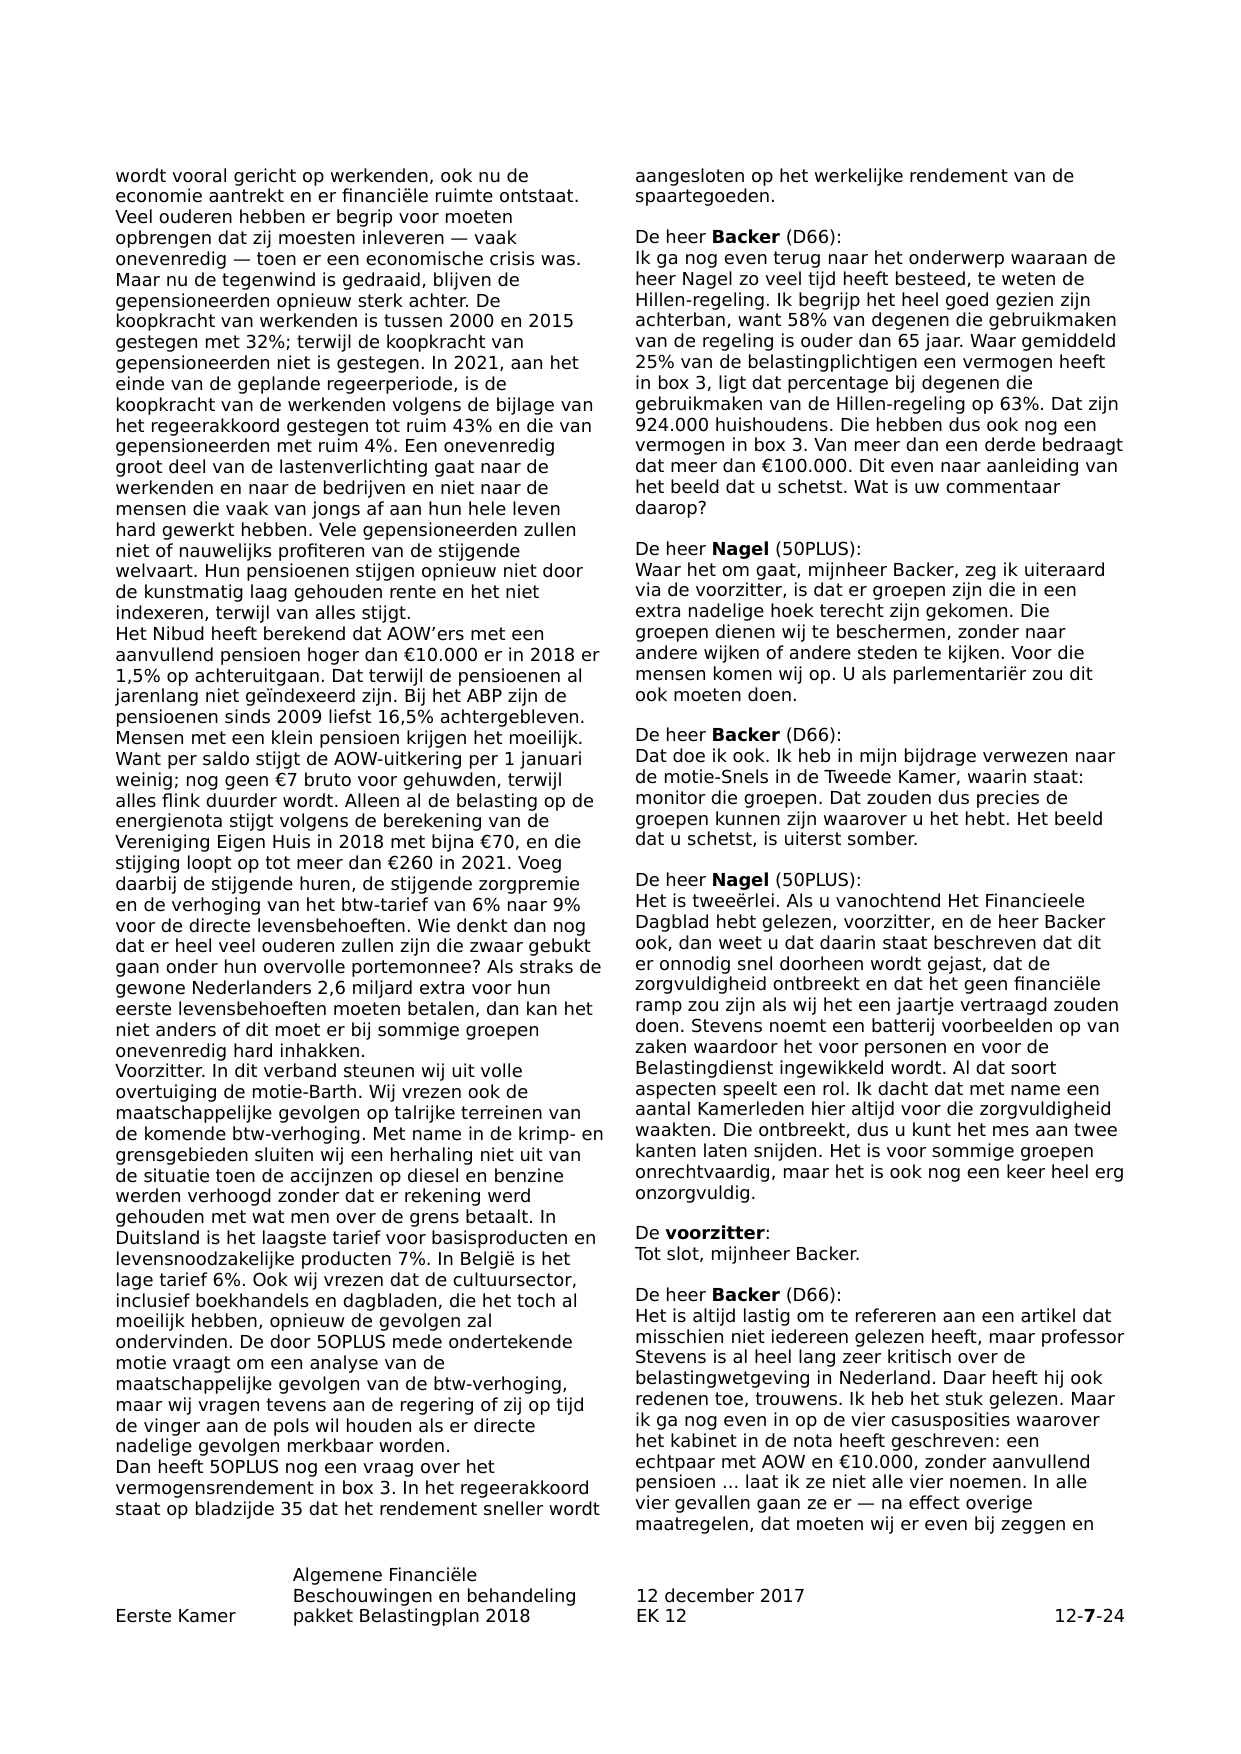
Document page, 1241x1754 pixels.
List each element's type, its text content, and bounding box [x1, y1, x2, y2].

text wordt vooral gericht op werkenden, ook nu de economie aantrekt en er financiële ruimte ontstaat. Veel ouderen hebben er begrip voor moeten opbrengen dat zij moesten inleveren — vaak onevenredig — toen er een economische crisis was. Maar nu de tegenwind is gedraaid, blijven de gepensioneerden opnieuw sterk achter. De koopkracht van werkenden is tussen 2000 en 2015 gestegen met 32%; terwijl de koopkracht van gepensioneerden niet is gestegen. In 2021, aan het einde van de geplande regeerperiode, is de koopkracht van de werkenden volgens de bijlage van het regeerakkoord gestegen tot ruim 43% en die van gepensioneerden met ruim 4%. Een onevenredig groot deel van de lastenverlichting gaat naar de werkenden en naar de bedrijven en niet naar de mensen die vaak van jongs af aan hun hele leven hard gewerkt hebben. Vele gepensioneerden zullen niet of nauwelijks profiteren van de stijgende welvaart. Hun pensioenen stijgen opnieuw niet door de kunstmatig laag gehouden rente en het niet indexeren, terwijl van alles stijgt. [115, 165, 605, 624]
text Dan heeft 5OPLUS nog een vraag over het vermogensrendement in box 3. In het regeerakkoord staat op bladzijde 35 dat het rendement sneller wordt [115, 1457, 605, 1519]
text Het is altijd lastig om te refereren aan een artikel dat misschien niet iedereen gelezen heeft, maar professor Stevens is al heel lang zeer kritisch over de belastingwetgeving in Nederland. Daar heeft hij ook redenen toe, trouwens. Ik heb het stuk gelezen. Maar ik ga nog even in op de vier casusposities waarover het kabinet in de nota heeft geschreven: een echtpaar met AOW en €10.000, zonder aanvullend pensioen ... laat ik ze niet alle vier noemen. In alle vier gevallen gaan ze er — na effect overige maatregelen, dat moeten wij er even bij zeggen en [635, 1306, 1125, 1535]
text De heer Backer (D66): [635, 725, 1125, 746]
text Het is tweeërlei. Als u vanochtend Het Financieele Dagblad hebt gelezen, voorzitter, en de heer Backer ook, dan weet u dat daarin staat beschreven dat dit er onnodig snel doorheen wordt gejast, dat de zorgvuldigheid ontbreekt en dat het geen financiële ramp zou zijn als wij het een jaartje vertraagd zouden doen. Stevens noemt een batterij voorbeelden op van zaken waardoor het voor personen en voor de Belastingdienst ingewikkeld wordt. Al dat soort aspecten speelt een rol. Ik dacht dat met name een aantal Kamerleden hier altijd voor die zorgvuldigheid waakten. Die ontbreekt, dus u kunt het mes aan twee kanten laten snijden. Het is voor sommige groepen onrechtvaardig, maar het is ook nog een keer heel erg onzorgvuldig. [635, 891, 1125, 1203]
text De heer Backer (D66): [635, 227, 1125, 248]
text Waar het om gaat, mijnheer Backer, zeg ik uiteraard via de voorzitter, is dat er groepen zijn die in een extra nadelige hoek terecht zijn gekomen. Die groepen dienen wij te beschermen, zonder naar andere wijken of andere steden te kijken. Voor die mensen komen wij op. U als parlementariër zou dit ook moeten doen. [635, 559, 1125, 705]
text De heer Nagel (50PLUS): [635, 870, 1125, 891]
text Ik ga nog even terug naar het onderwerp waaraan de heer Nagel zo veel tijd heeft besteed, te weten de Hillen-regeling. Ik begrijp het heel goed gezien zijn achterban, want 58% van degenen die gebruikmaken van de regeling is ouder dan 65 jaar. Waar gemiddeld 25% van de belastingplichtigen een vermogen heeft in box 3, ligt dat percentage bij degenen die gebruikmaken van de Hillen-regeling op 63%. Dat zijn 924.000 huishoudens. Die hebben dus ook nog een vermogen in box 3. Van meer dan een derde bedraagt dat meer dan €100.000. Dit even naar aanleiding van het beeld dat u schetst. Wat is uw commentaar daarop? [635, 248, 1125, 518]
text Dat doe ik ook. Ik heb in mijn bijdrage verwezen naar de motie-Snels in de Tweede Kamer, waarin staat: monitor die groepen. Dat zouden dus precies de groepen kunnen zijn waarover u het hebt. Het beeld dat u schetst, is uiterst somber. [635, 746, 1125, 850]
text Het Nibud heeft berekend dat AOW’ers met een aanvullend pensioen hoger dan €10.000 er in 2018 er 1,5% op achteruitgaan. Dat terwijl de pensioenen al jarenlang niet geïndexeerd zijn. Bij het ABP zijn de pensioenen sinds 2009 liefst 16,5% achtergebleven. Mensen met een klein pensioen krijgen het moeilijk. Want per saldo stijgt de AOW-uitkering per 1 januari weinig; nog geen €7 bruto voor gehuwden, terwijl alles flink duurder wordt. Alleen al de belasting op de energienota stijgt volgens de berekening van de Vereniging Eigen Huis in 2018 met bijna €70, en die stijging loopt op tot meer dan €260 in 2021. Voeg daarbij de stijgende huren, de stijgende zorgpremie en de verhoging van het btw-tarief van 6% naar 9% voor de directe levensbehoeften. Wie denkt dan nog dat er heel veel ouderen zullen zijn die zwaar gebukt gaan onder hun overvolle portemonnee? Als straks de gewone Nederlanders 2,6 miljard extra voor hun eerste levensbehoeften moeten betalen, dan kan het niet anders of dit moet er bij sommige groepen onevenredig hard inhakken. [115, 624, 605, 1061]
text De heer Nagel (50PLUS): [635, 538, 1125, 559]
text Voorzitter. In dit verband steunen wij uit volle overtuiging de motie-Barth. Wij vrezen ook de maatschappelijke gevolgen op talrijke terreinen van de komende btw-verhoging. Met name in de krimp- en grensgebieden sluiten wij een herhaling niet uit van de situatie toen de accijnzen op diesel en benzine werden verhoogd zonder dat er rekening werd gehouden met wat men over de grens betaalt. In Duitsland is het laagste tarief voor basisproducten en levensnoodzakelijke producten 7%. In België is het lage tarief 6%. Ook wij vrezen dat de cultuursector, inclusief boekhandels en dagbladen, die het toch al moeilijk hebben, opnieuw de gevolgen zal ondervinden. De door 5OPLUS mede ondertekende motie vraagt om een analyse van de maatschappelijke gevolgen van de btw-verhoging, maar wij vragen tevens aan de regering of zij op tijd de vinger aan de pols wil houden als er directe nadelige gevolgen merkbaar worden. [115, 1061, 605, 1457]
text Tot slot, mijnheer Backer. [635, 1244, 1125, 1265]
text aangesloten op het werkelijke rendement van de spaartegoeden. [635, 165, 1125, 207]
text De heer Backer (D66): [635, 1285, 1125, 1306]
text De voorzitter: [635, 1223, 1125, 1244]
